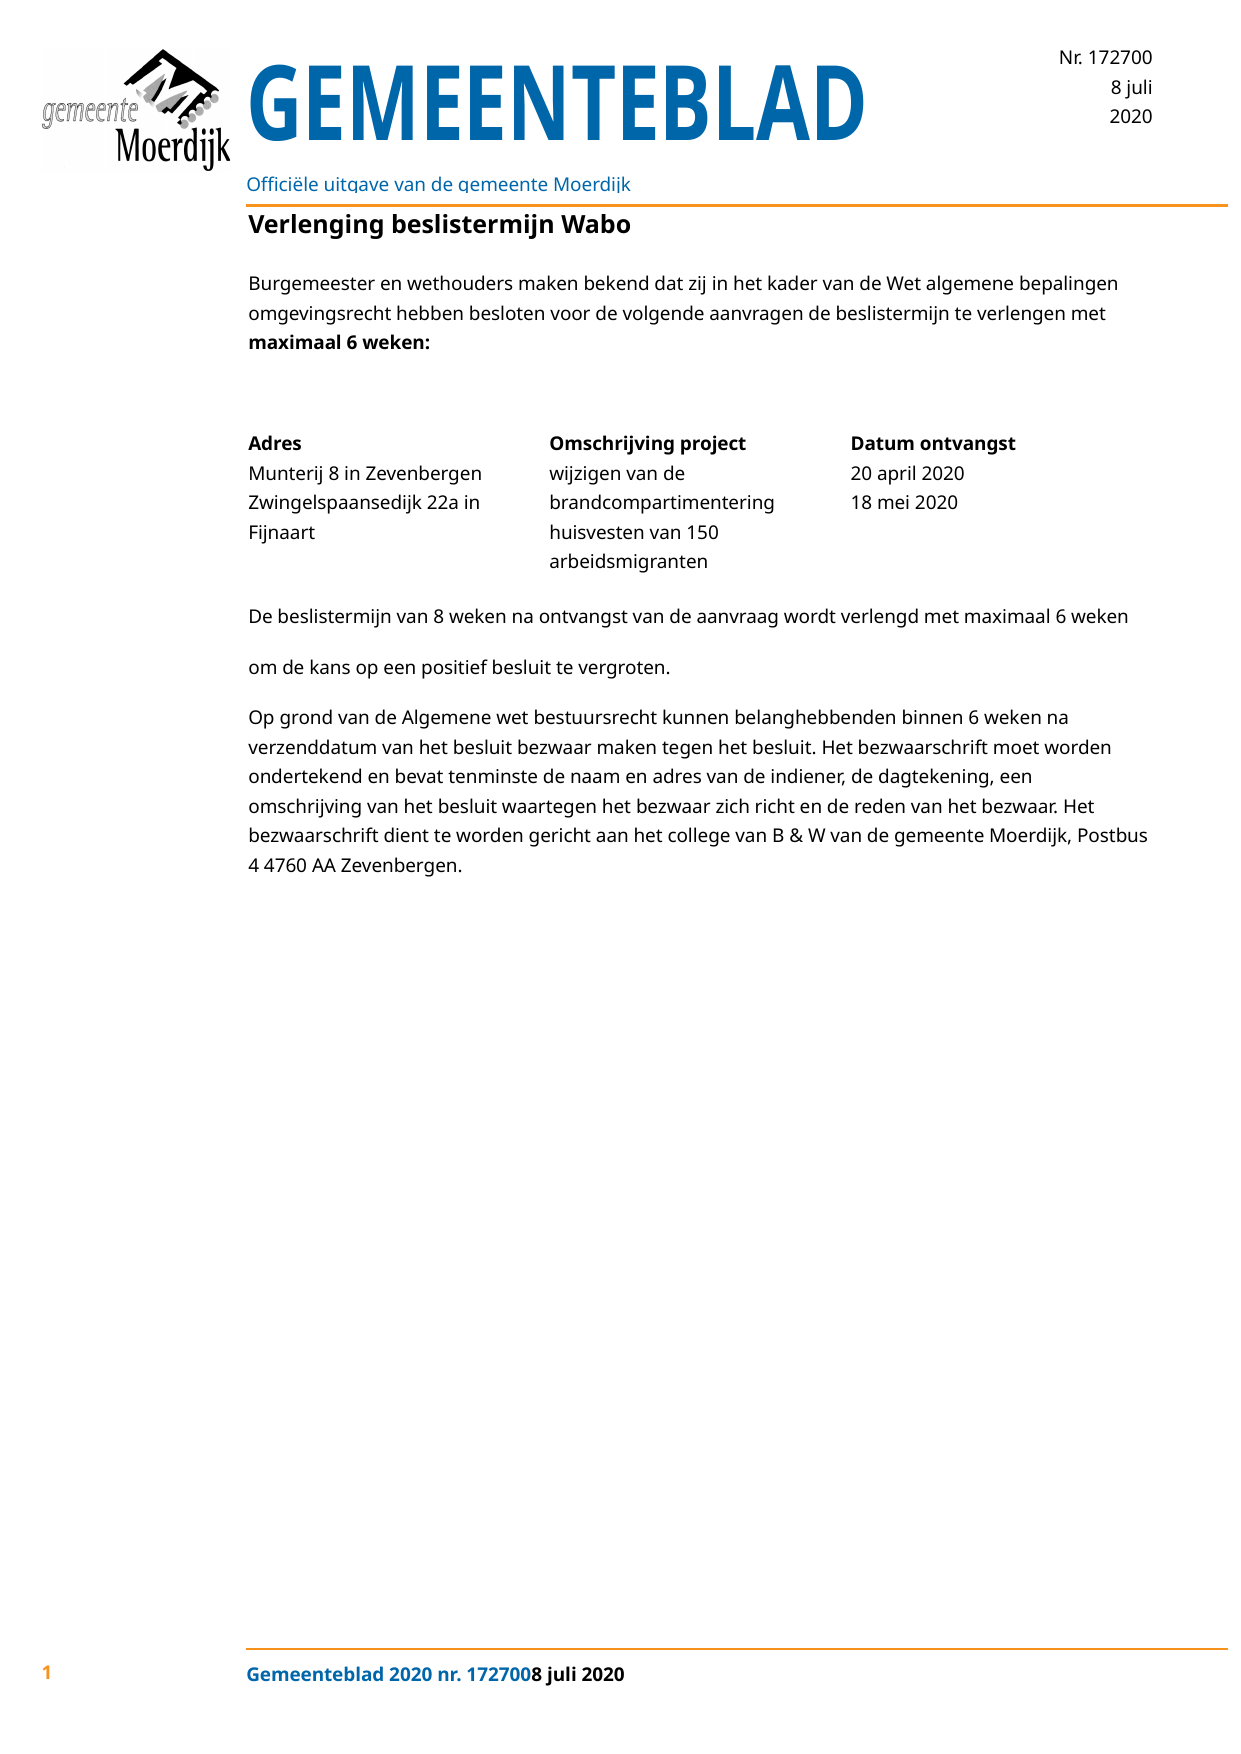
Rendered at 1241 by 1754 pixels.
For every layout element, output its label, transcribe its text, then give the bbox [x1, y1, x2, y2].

text Burgemeester en wethouders maken bekend dat zij in het kader van de Wet algemene bepalingen omgevingsrecht hebben besloten voor de volgende aanvragen de beslistermijn te verlengen met maximaal 6 weken: [248, 270, 1152, 355]
text Op grond van de Algemene wet bestuursrecht kunnen belanghebbenden binnen 6 weken na verzenddatum van het besluit bezwaar maken tegen het besluit. Het bezwaarschrift moet worden ondertekend en bevat tenminste de naam en adres van de indiener, de dagtekening, een omschrijving van het besluit waartegen het bezwaar zich richt en de reden van het bezwaar. Het bezwaarschrift dient te worden gericht aan het college van B & W van de gemeente Moerdijk, Postbus 4 4760 AA Zevenbergen. [248, 704, 1152, 878]
table_header Datum ontvangst 20 april 2020 18 mei 2020 [850, 430, 1152, 574]
table_cell [850, 575, 1152, 600]
text De beslistermijn van 8 weken na ontvangst van de aanvraag wordt verlengd met maximaal 6 weken [248, 603, 1152, 629]
picture [41, 47, 231, 172]
text Verlenging beslistermijn Wabo [248, 207, 1152, 241]
text om de kans op een positief besluit te vergroten. [248, 654, 1152, 679]
table_header Omschrijving project wijzigen van de brandcompartimentering huisvesten van 150 arbeidsmigranten [549, 430, 850, 574]
table_cell [248, 575, 549, 600]
table_header Adres Munterij 8 in Zevenbergen Zwingelspaansedijk 22a in Fijnaart [248, 430, 549, 574]
table_cell [549, 575, 850, 600]
